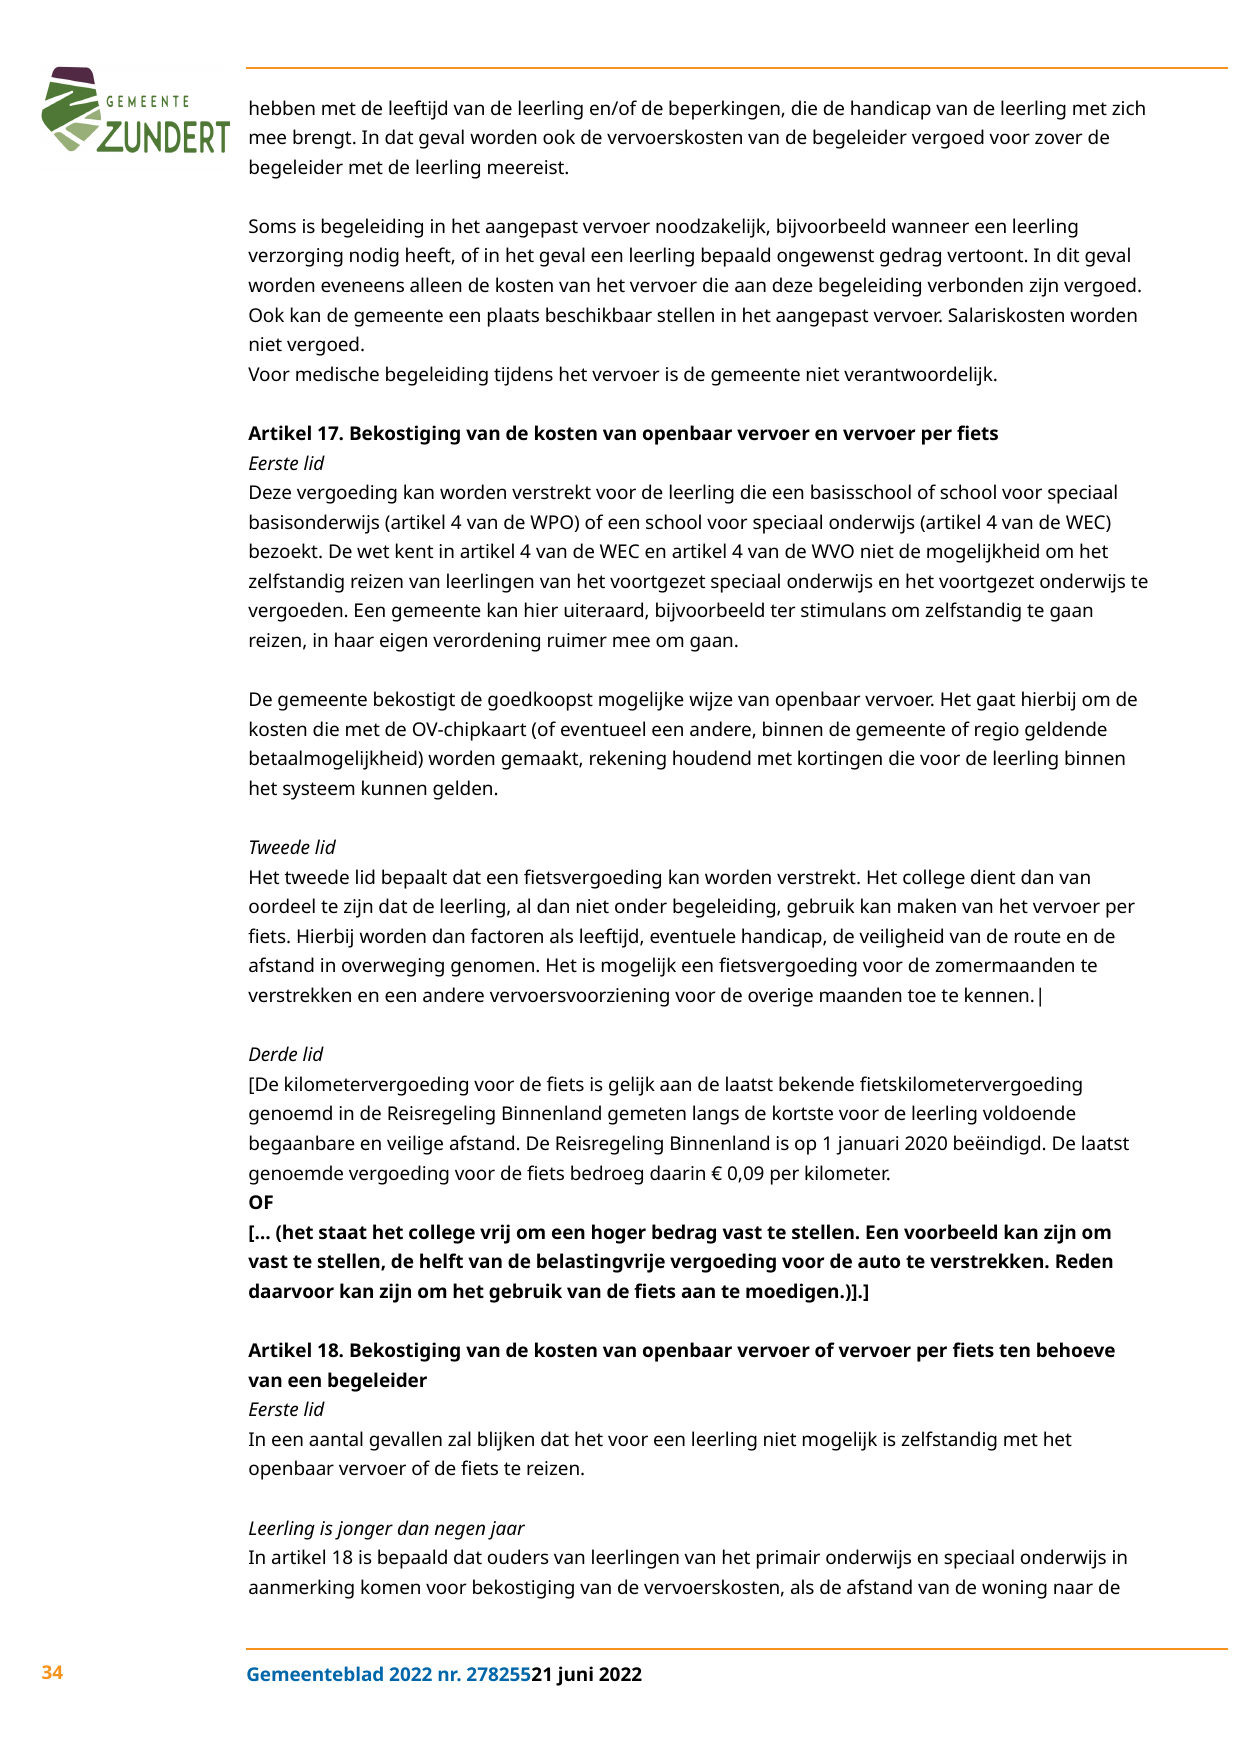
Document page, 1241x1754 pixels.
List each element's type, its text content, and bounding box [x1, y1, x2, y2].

text In een aantal gevallen zal blijken dat het voor een leerling niet mogelijk is zelfstandig met het openbaar vervoer of de fiets te reizen. [248, 1426, 1152, 1481]
text genoemd in de Reisregeling Binnenland gemeten langs de kortste voor de leerling voldoende [248, 1101, 1152, 1126]
text Eerste lid [248, 450, 1152, 476]
text Eerste lid [248, 1396, 1152, 1422]
text Soms is begeleiding in het aangepast vervoer noodzakelijk, bijvoorbeeld wanneer een leerling verzorging nodig heeft, of in het geval een leerling bepaald ongewenst gedrag vertoont. In dit geval worden eveneens alleen de kosten van het vervoer die aan deze begeleiding verbonden zijn vergoed. Ook kan de gemeente een plaats beschikbaar stellen in het aangepast vervoer. Salariskosten worden niet vergoed. [248, 213, 1152, 357]
text Leerling is jonger dan negen jaar [248, 1515, 1152, 1541]
text [De kilometervergoeding voor de fiets is gelijk aan de laatst bekende fietskilometervergoeding [248, 1071, 1152, 1097]
text Het tweede lid bepaalt dat een fietsvergoeding kan worden verstrekt. Het college dient dan van oordeel te zijn dat de leerling, al dan niet onder begeleiding, gebruik kan maken van het vervoer per fiets. Hierbij worden dan factoren als leeftijd, eventuele handicap, de veiligheid van de route en de afstand in overweging genomen. Het is mogelijk een fietsvergoeding voor de zomermaanden te verstrekken en een andere vervoersvoorziening voor de overige maanden toe te kennen.| [248, 864, 1152, 1008]
text OF [248, 1189, 1152, 1215]
text vast te stellen, de helft van de belastingvrije vergoeding voor de auto te verstrekken. Reden daarvoor kan zijn om het gebruik van de fiets aan te moedigen.)].] [248, 1248, 1152, 1304]
text Artikel 18. Bekostiging van de kosten van openbaar vervoer of vervoer per fiets ten behoeve van een begeleider [248, 1337, 1152, 1393]
text Artikel 17. Bekostiging van de kosten van openbaar vervoer en vervoer per fiets [248, 420, 1152, 446]
picture [41, 47, 231, 172]
text In artikel 18 is bepaald dat ouders van leerlingen van het primair onderwijs en speciaal onderwijs in aanmerking komen voor bekostiging van de vervoerskosten, als de afstand van de woning naar de [248, 1544, 1152, 1600]
text begaanbare en veilige afstand. De Reisregeling Binnenland is op 1 januari 2020 beëindigd. De laatst genoemde vergoeding voor de fiets bedroeg daarin € 0,09 per kilometer. [248, 1130, 1152, 1186]
text Deze vergoeding kan worden verstrekt voor de leerling die een basisschool of school voor speciaal basisonderwijs (artikel 4 van de WPO) of een school voor speciaal onderwijs (artikel 4 van de WEC) bezoekt. De wet kent in artikel 4 van de WEC en artikel 4 van de WVO niet de mogelijkheid om het zelfstandig reizen van leerlingen van het voortgezet speciaal onderwijs en het voortgezet onderwijs te vergoeden. Een gemeente kan hier uiteraard, bijvoorbeeld ter stimulans om zelfstandig te gaan reizen, in haar eigen verordening ruimer mee om gaan. [248, 479, 1152, 653]
text hebben met de leeftijd van de leerling en/of de beperkingen, die de handicap van de leerling met zich mee brengt. In dat geval worden ook de vervoerskosten van de begeleider vergoed voor zover de begeleider met de leerling meereist. [248, 95, 1152, 180]
text [… (het staat het college vrij om een hoger bedrag vast te stellen. Een voorbeeld kan zijn om [248, 1219, 1152, 1245]
text De gemeente bekostigt de goedkoopst mogelijke wijze van openbaar vervoer. Het gaat hierbij om de kosten die met de OV-chipkaart (of eventueel een andere, binnen de gemeente of regio geldende betaalmogelijkheid) worden gemaakt, rekening houdend met kortingen die voor de leerling binnen het systeem kunnen gelden. [248, 686, 1152, 801]
text Voor medische begeleiding tijdens het vervoer is de gemeente niet verantwoordelijk. [248, 361, 1152, 387]
text Derde lid [248, 1041, 1152, 1067]
text Tweede lid [248, 834, 1152, 860]
